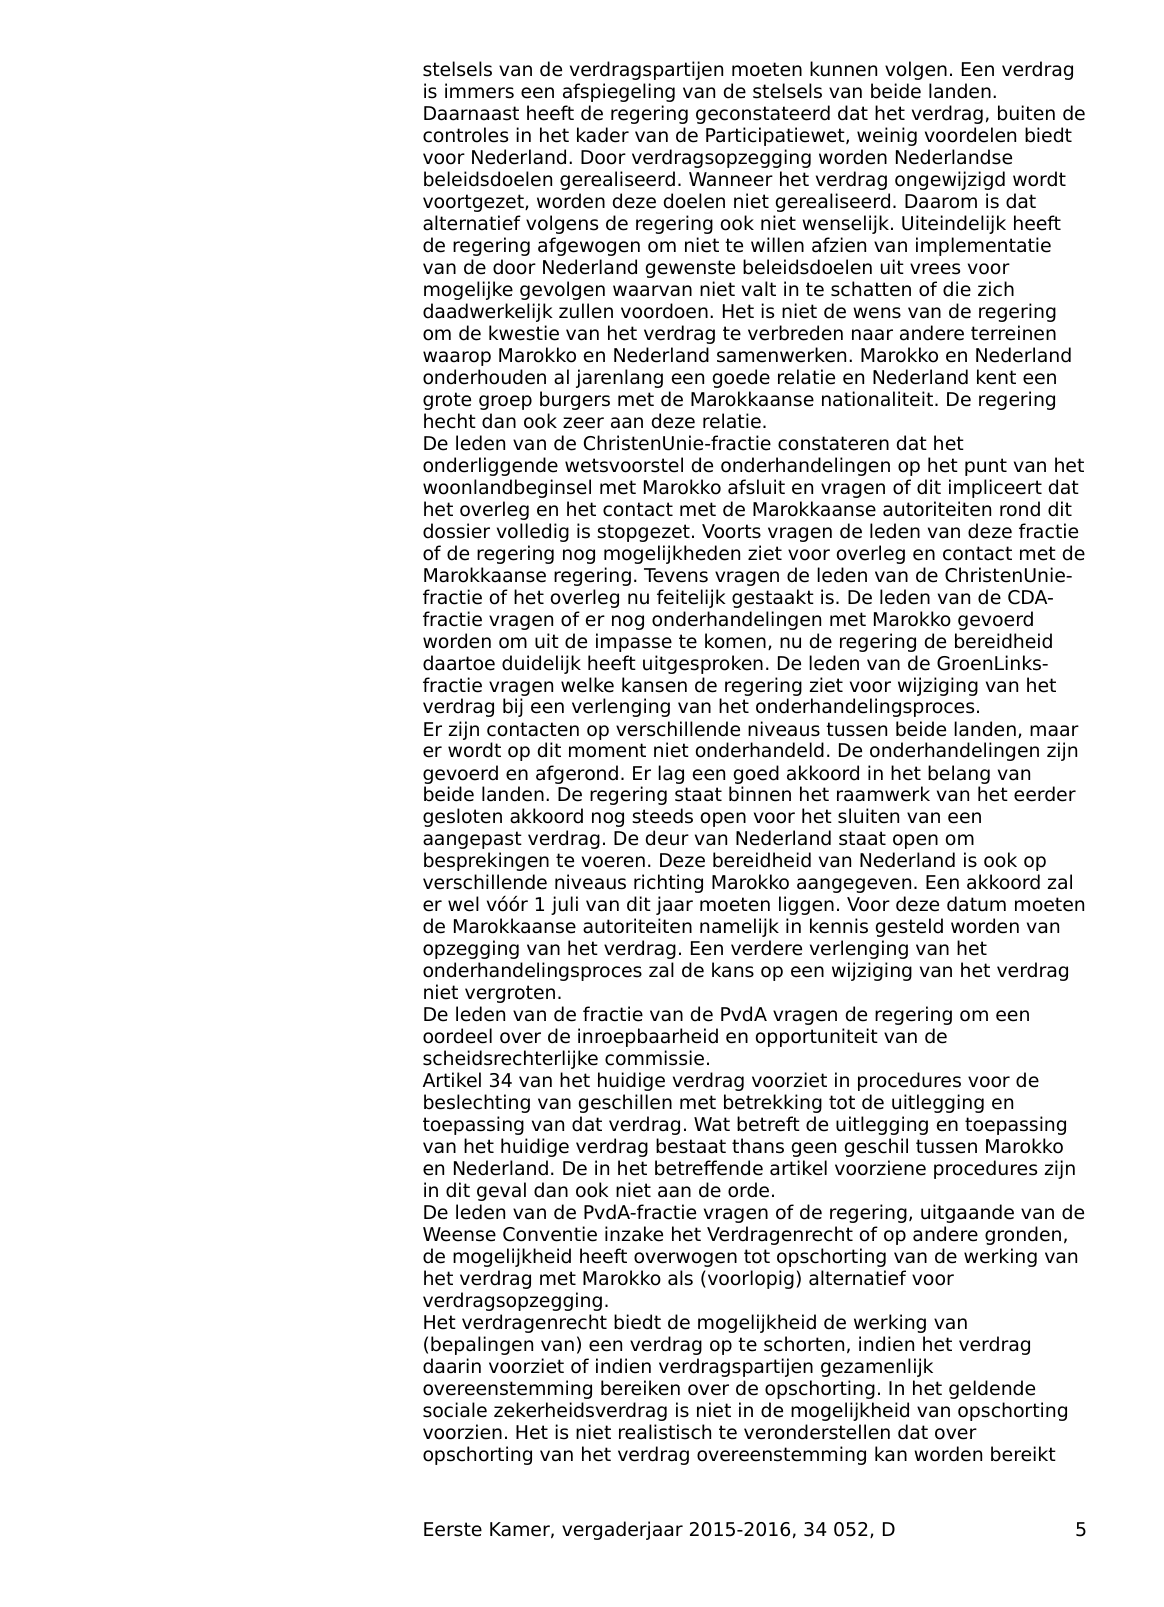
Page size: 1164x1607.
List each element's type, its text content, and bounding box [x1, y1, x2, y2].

text Het verdragenrecht biedt de mogelijkheid de werking van (bepalingen van) een verdrag op te schorten, indien het verdrag daarin voorziet of indien verdragspartijen gezamenlijk overeenstemming bereiken over de opschorting. In het geldende sociale zekerheidsverdrag is niet in de mogelijkheid van opschorting voorzien. Het is niet realistisch te veronderstellen dat over opschorting van het verdrag overeenstemming kan worden bereikt [422, 1312, 1087, 1466]
text De leden van de fractie van de PvdA vragen de regering om een oordeel over de inroepbaarheid en opportuniteit van de scheidsrechterlijke commissie. [422, 1004, 1087, 1070]
text stelsels van de verdragspartijen moeten kunnen volgen. Een verdrag is immers een afspiegeling van de stelsels van beide landen. Daarnaast heeft de regering geconstateerd dat het verdrag, buiten de controles in het kader van de Participatiewet, weinig voordelen biedt voor Nederland. Door verdragsopzegging worden Nederlandse beleidsdoelen gerealiseerd. Wanneer het verdrag ongewijzigd wordt voortgezet, worden deze doelen niet gerealiseerd. Daarom is dat alternatief volgens de regering ook niet wenselijk. Uiteindelijk heeft de regering afgewogen om niet te willen afzien van implementatie van de door Nederland gewenste beleidsdoelen uit vrees voor mogelijke gevolgen waarvan niet valt in te schatten of die zich daadwerkelijk zullen voordoen. Het is niet de wens van de regering om de kwestie van het verdrag te verbreden naar andere terreinen waarop Marokko en Nederland samenwerken. Marokko en Nederland onderhouden al jarenlang een goede relatie en Nederland kent een grote groep burgers met de Marokkaanse nationaliteit. De regering hecht dan ook zeer aan deze relatie. [422, 59, 1087, 433]
text Er zijn contacten op verschillende niveaus tussen beide landen, maar er wordt op dit moment niet onderhandeld. De onderhandelingen zijn gevoerd en afgerond. Er lag een goed akkoord in het belang van beide landen. De regering staat binnen het raamwerk van het eerder gesloten akkoord nog steeds open voor het sluiten van een aangepast verdrag. De deur van Nederland staat open om besprekingen te voeren. Deze bereidheid van Nederland is ook op verschillende niveaus richting Marokko aangegeven. Een akkoord zal er wel vóór 1 juli van dit jaar moeten liggen. Voor deze datum moeten de Marokkaanse autoriteiten namelijk in kennis gesteld worden van opzegging van het verdrag. Een verdere verlenging van het onderhandelingsproces zal de kans op een wijziging van het verdrag niet vergroten. [422, 718, 1087, 1004]
text Artikel 34 van het huidige verdrag voorziet in procedures voor de beslechting van geschillen met betrekking tot de uitlegging en toepassing van dat verdrag. Wat betreft de uitlegging en toepassing van het huidige verdrag bestaat thans geen geschil tussen Marokko en Nederland. De in het betreffende artikel voorziene procedures zijn in dit geval dan ook niet aan de orde. [422, 1070, 1087, 1202]
text De leden van de ChristenUnie-fractie constateren dat het onderliggende wetsvoorstel de onderhandelingen op het punt van het woonlandbeginsel met Marokko afsluit en vragen of dit impliceert dat het overleg en het contact met de Marokkaanse autoriteiten rond dit dossier volledig is stopgezet. Voorts vragen de leden van deze fractie of de regering nog mogelijkheden ziet voor overleg en contact met de Marokkaanse regering. Tevens vragen de leden van de ChristenUnie-fractie of het overleg nu feitelijk gestaakt is. De leden van de CDA-fractie vragen of er nog onderhandelingen met Marokko gevoerd worden om uit de impasse te komen, nu de regering de bereidheid daartoe duidelijk heeft uitgesproken. De leden van de GroenLinks-fractie vragen welke kansen de regering ziet voor wijziging van het verdrag bij een verlenging van het onderhandelingsproces. [422, 433, 1087, 718]
text De leden van de PvdA-fractie vragen of de regering, uitgaande van de Weense Conventie inzake het Verdragenrecht of op andere gronden, de mogelijkheid heeft overwogen tot opschorting van de werking van het verdrag met Marokko als (voorlopig) alternatief voor verdragsopzegging. [422, 1202, 1087, 1312]
